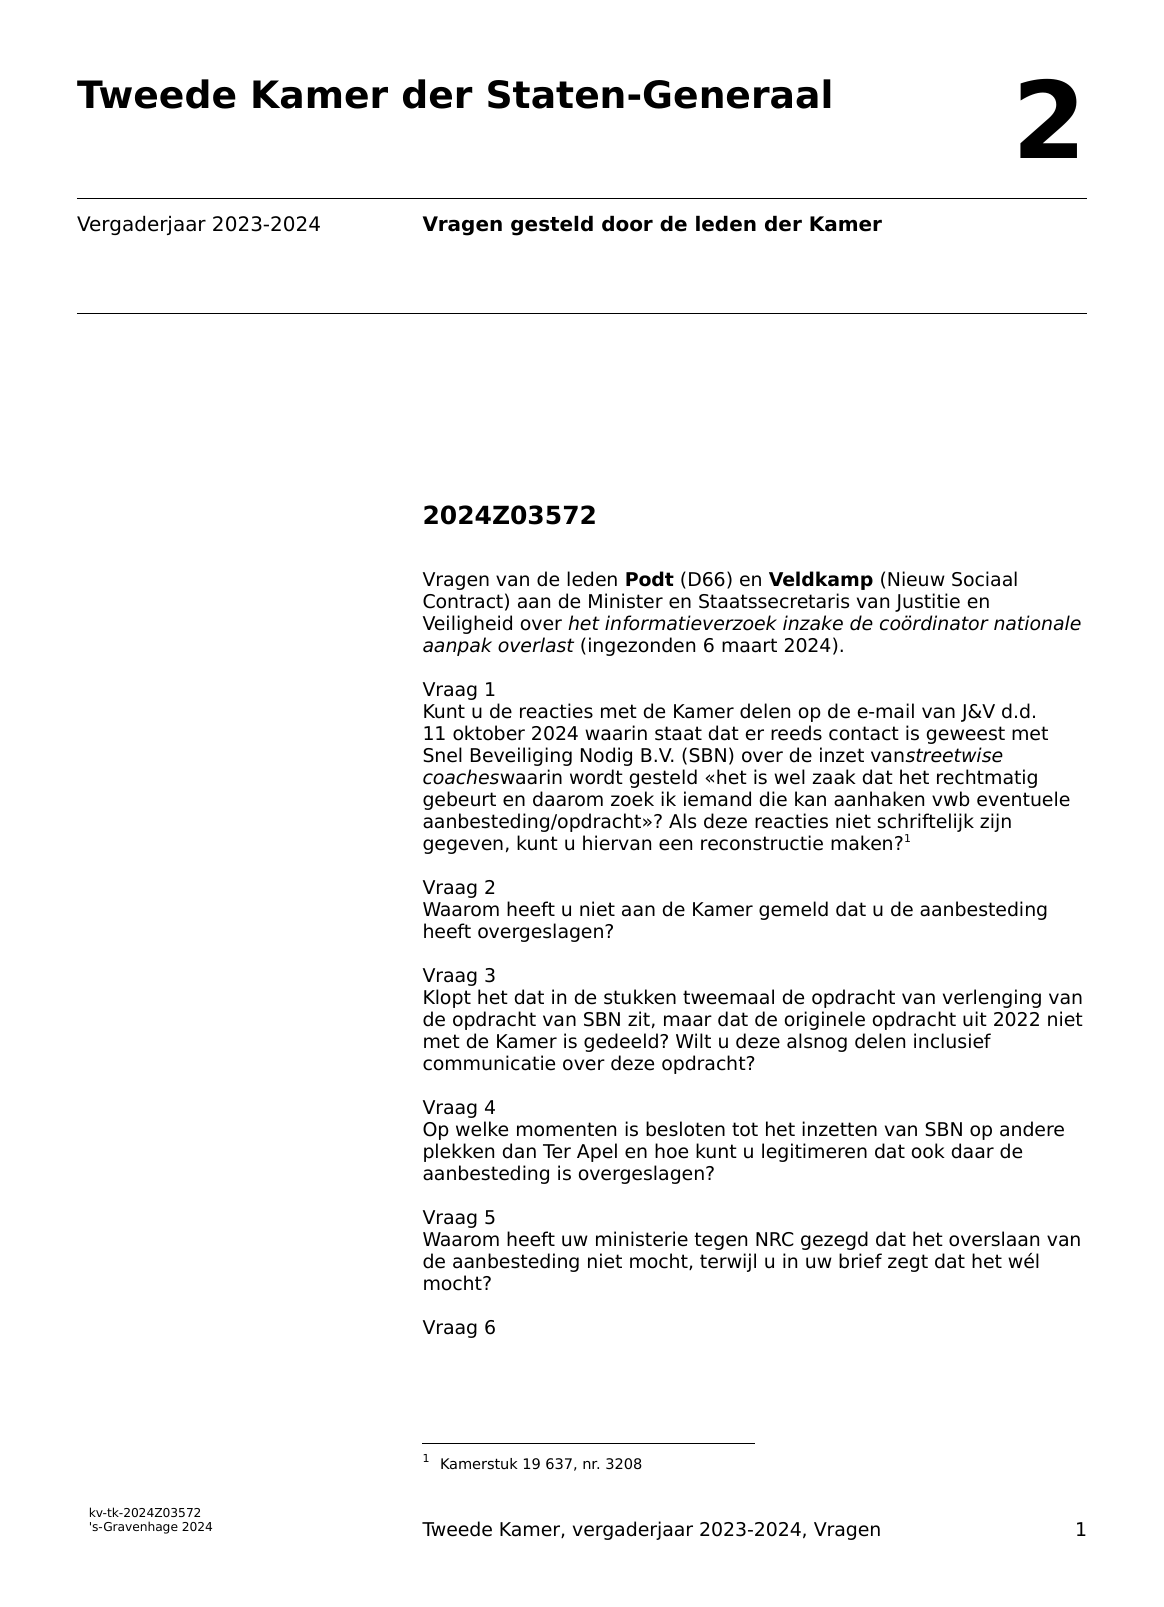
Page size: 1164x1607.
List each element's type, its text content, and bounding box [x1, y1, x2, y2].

table_header 2 [886, 59, 1087, 198]
table_cell Vergaderjaar 2023-2024 [77, 199, 422, 313]
text Vraag 5 [422, 1207, 1087, 1229]
text Op welke momenten is besloten tot het inzetten van SBN op andere plekken dan Ter Apel en hoe kunt u legitimeren dat ook daar de aanbesteding is overgeslagen? [422, 1119, 1087, 1185]
table_header Tweede Kamer der Staten-Generaal [77, 59, 886, 198]
text Waarom heeft u niet aan de Kamer gemeld dat u de aanbesteding heeft overgeslagen? [422, 899, 1087, 943]
text Vraag 2 [422, 877, 1087, 899]
text kv-tk-2024Z03572 [88, 1506, 323, 1520]
text Vragen van de leden Podt (D66) en Veldkamp (Nieuw Sociaal Contract) aan de Minister en Staatssecretaris van Justitie en Veiligheid over het informatieverzoek inzake de coördinator nationale aanpak overlast (ingezonden 6 maart 2024). [422, 569, 1087, 657]
table_cell Vragen gesteld door de leden der Kamer [422, 199, 1087, 313]
text Vraag 6 [422, 1317, 1087, 1339]
text Klopt het dat in de stukken tweemaal de opdracht van verlenging van de opdracht van SBN zit, maar dat de originele opdracht uit 2022 niet met de Kamer is gedeeld? Wilt u deze alsnog delen inclusief communicatie over deze opdracht? [422, 987, 1087, 1075]
text Kamerstuk 19 637, nr. 3208 [422, 1452, 1087, 1474]
text Vraag 1 [422, 679, 1087, 701]
text Kunt u de reacties met de Kamer delen op de e-mail van J&V d.d. 11 oktober 2024 waarin staat dat er reeds contact is geweest met Snel Beveiliging Nodig B.V. (SBN) over de inzet vanstreetwise coacheswaarin wordt gesteld «het is wel zaak dat het rechtmatig gebeurt en daarom zoek ik iemand die kan aanhaken vwb eventuele aanbesteding/opdracht»? Als deze reacties niet schriftelijk zijn gegeven, kunt u hiervan een reconstructie maken? [422, 701, 1087, 855]
text Vraag 3 [422, 965, 1087, 987]
text 2024Z03572 [422, 501, 1087, 531]
text Waarom heeft uw ministerie tegen NRC gezegd dat het overslaan van de aanbesteding niet mocht, terwijl u in uw brief zegt dat het wél mocht? [422, 1229, 1087, 1295]
text Vraag 4 [422, 1097, 1087, 1119]
text 's-Gravenhage 2024 [88, 1520, 323, 1534]
